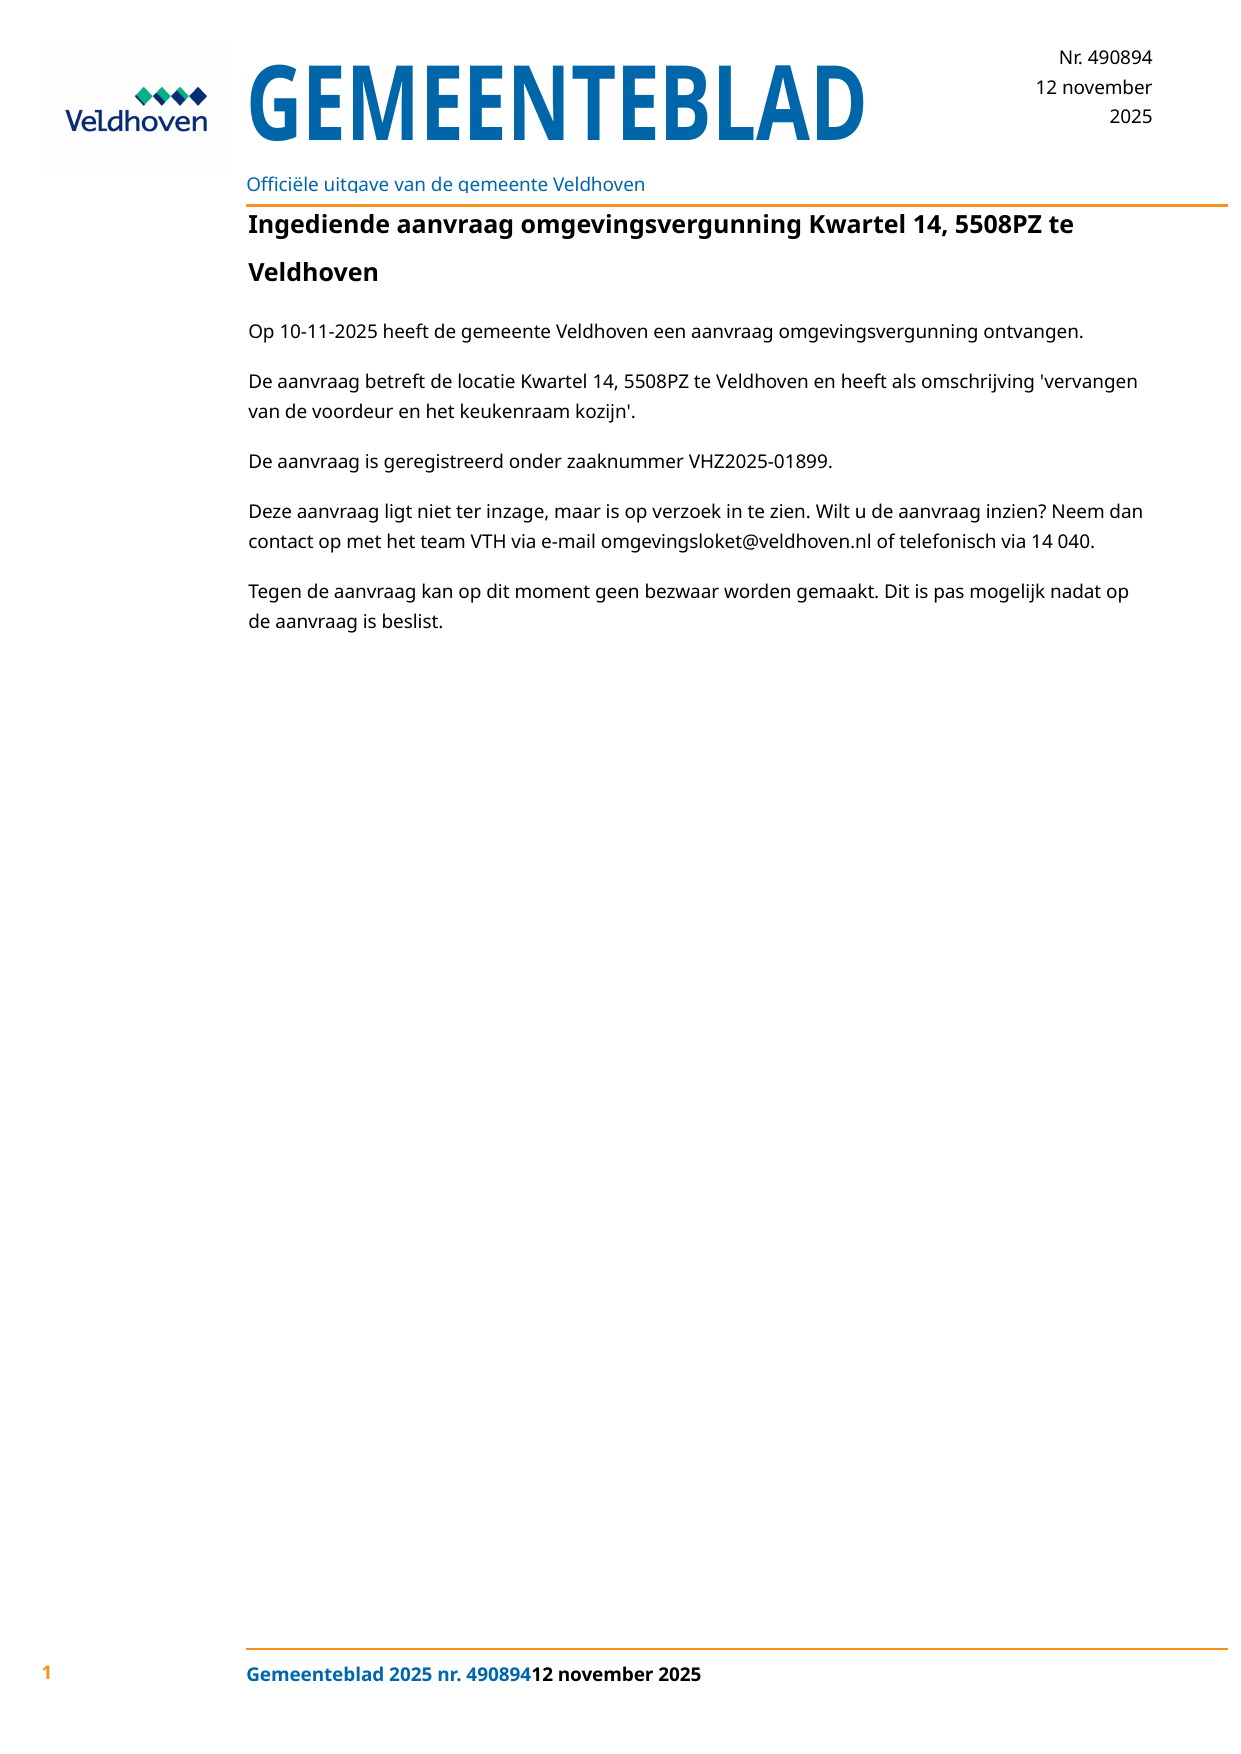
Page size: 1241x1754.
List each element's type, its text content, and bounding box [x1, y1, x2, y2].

text Tegen de aanvraag kan op dit moment geen bezwaar worden gemaakt. Dit is pas mogelijk nadat op de aanvraag is beslist. [248, 579, 1152, 634]
text Ingediende aanvraag omgevingsvergunning Kwartel 14, 5508PZ te Veldhoven [248, 207, 1152, 288]
text De aanvraag betreft de locatie Kwartel 14, 5508PZ te Veldhoven en heeft als omschrijving 'vervangen van de voordeur en het keukenraam kozijn'. [248, 368, 1152, 424]
text Op 10-11-2025 heeft de gemeente Veldhoven een aanvraag omgevingsvergunning ontvangen. [248, 318, 1152, 344]
text De aanvraag is geregistreerd onder zaaknummer VHZ2025-01899. [248, 448, 1152, 474]
text Deze aanvraag ligt niet ter inzage, maar is op verzoek in te zien. Wilt u de aanvraag inzien? Neem dan contact op met het team VTH via e-mail omgevingsloket@veldhoven.nl of telefonisch via 14 040. [248, 499, 1152, 554]
picture [41, 47, 231, 172]
